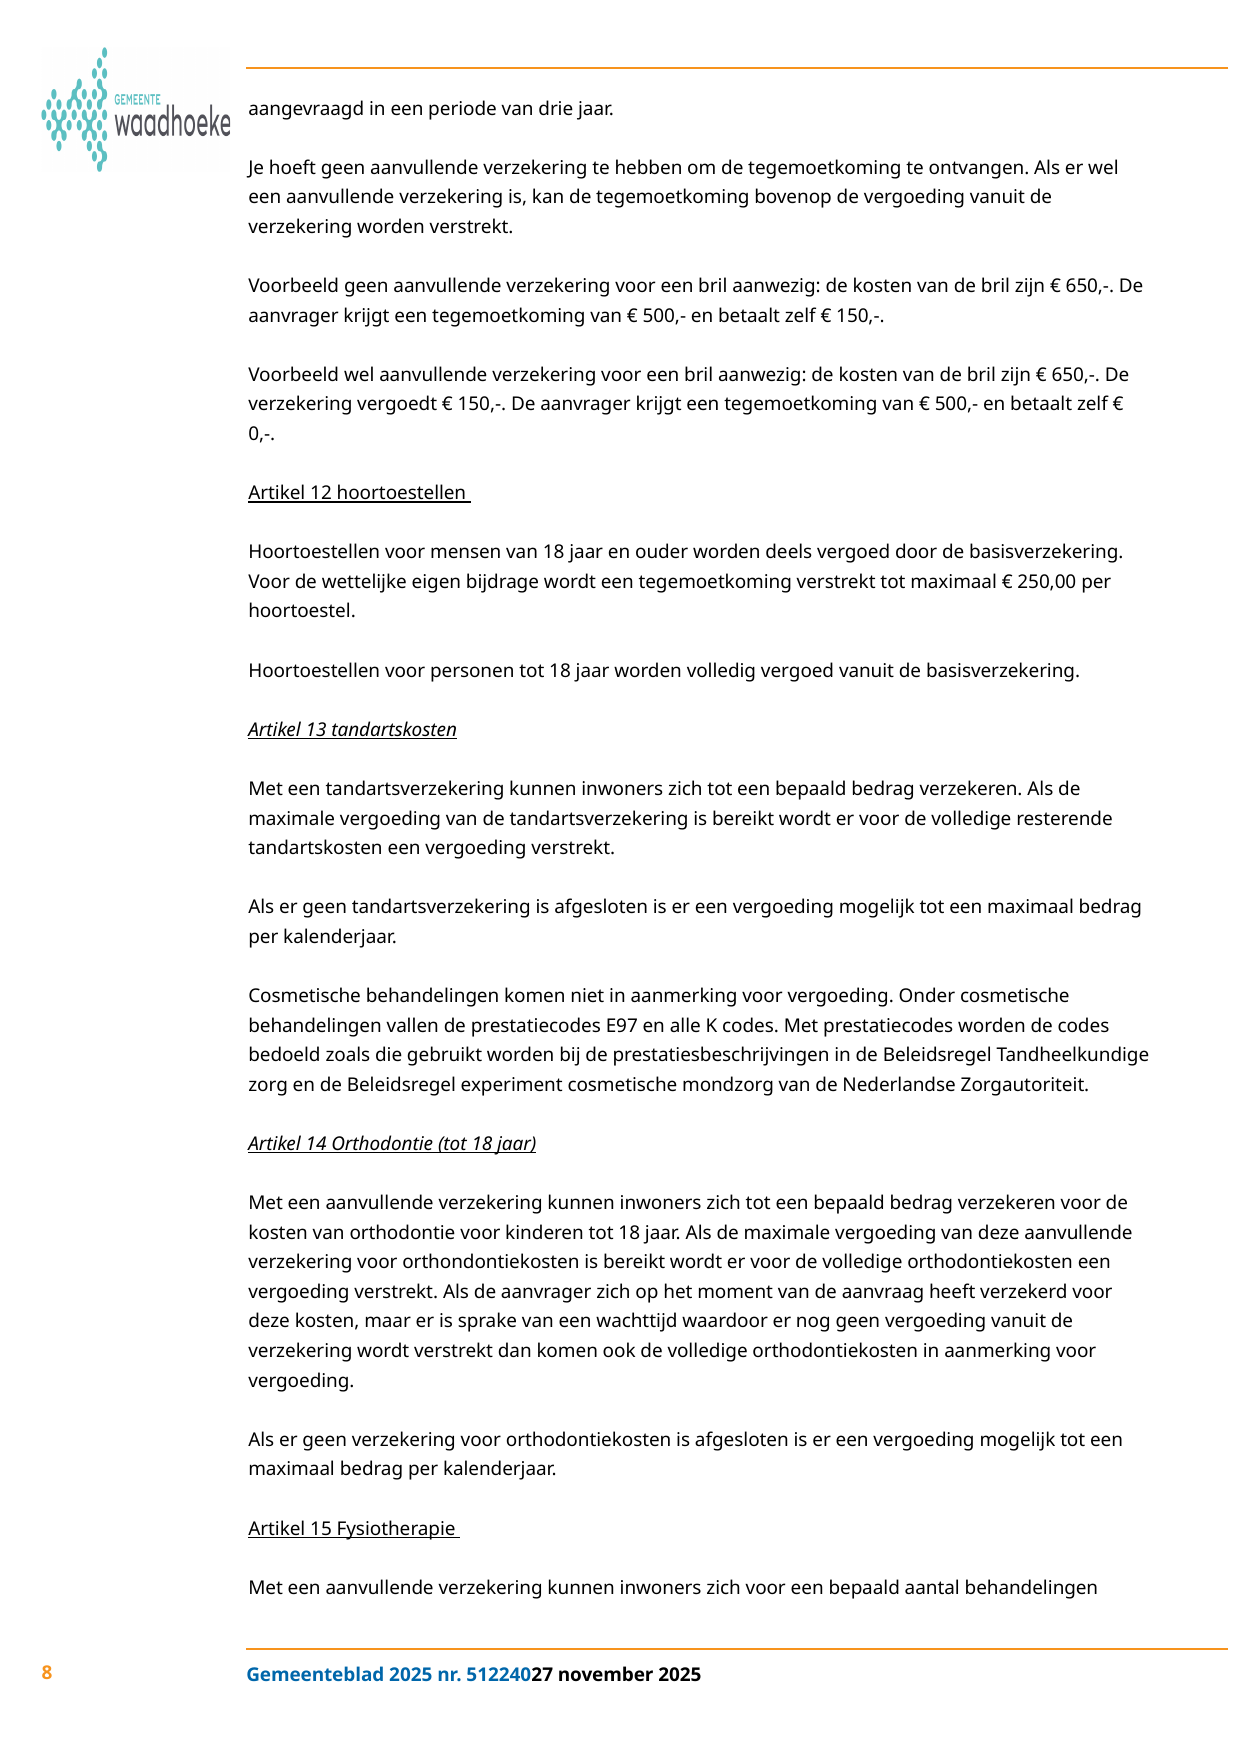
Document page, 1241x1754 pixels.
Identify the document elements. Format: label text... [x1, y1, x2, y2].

text Met een aanvullende verzekering kunnen inwoners zich voor een bepaald aantal behandelingen [248, 1574, 1152, 1600]
text Voorbeeld geen aanvullende verzekering voor een bril aanwezig: de kosten van de bril zijn € 650,-. De aanvrager krijgt een tegemoetkoming van € 500,- en betaalt zelf € 150,-. [248, 272, 1152, 328]
text Artikel 14 Orthodontie (tot 18 jaar) [248, 1130, 1152, 1156]
text aangevraagd in een periode van drie jaar. [248, 95, 1152, 121]
text Hoortoestellen voor personen tot 18 jaar worden volledig vergoed vanuit de basisverzekering. [248, 657, 1152, 683]
text Artikel 15 Fysiotherapie [248, 1515, 1152, 1541]
text Met een tandartsverzekering kunnen inwoners zich tot een bepaald bedrag verzekeren. Als de maximale vergoeding van de tandartsverzekering is bereikt wordt er voor de volledige resterende tandartskosten een vergoeding verstrekt. [248, 775, 1152, 860]
text Artikel 13 tandartskosten [248, 716, 1152, 742]
text Hoortoestellen voor mensen van 18 jaar en ouder worden deels vergoed door de basisverzekering. Voor de wettelijke eigen bijdrage wordt een tegemoetkoming verstrekt tot maximaal € 250,00 per hoortoestel. [248, 538, 1152, 623]
text Voorbeeld wel aanvullende verzekering voor een bril aanwezig: de kosten van de bril zijn € 650,-. De verzekering vergoedt € 150,-. De aanvrager krijgt een tegemoetkoming van € 500,- en betaalt zelf € 0,-. [248, 361, 1152, 446]
text Als er geen verzekering voor orthodontiekosten is afgesloten is er een vergoeding mogelijk tot een maximaal bedrag per kalenderjaar. [248, 1426, 1152, 1481]
text Je hoeft geen aanvullende verzekering te hebben om de tegemoetkoming te ontvangen. Als er wel een aanvullende verzekering is, kan de tegemoetkoming bovenop de vergoeding vanuit de verzekering worden verstrekt. [248, 154, 1152, 239]
text Met een aanvullende verzekering kunnen inwoners zich tot een bepaald bedrag verzekeren voor de kosten van orthodontie voor kinderen tot 18 jaar. Als de maximale vergoeding van deze aanvullende verzekering voor orthondontiekosten is bereikt wordt er voor de volledige orthodontiekosten een vergoeding verstrekt. Als de aanvrager zich op het moment van de aanvraag heeft verzekerd voor deze kosten, maar er is sprake van een wachttijd waardoor er nog geen vergoeding vanuit de verzekering wordt verstrekt dan komen ook de volledige orthodontiekosten in aanmerking voor vergoeding. [248, 1189, 1152, 1393]
picture [41, 47, 231, 172]
text Cosmetische behandelingen komen niet in aanmerking voor vergoeding. Onder cosmetische behandelingen vallen de prestatiecodes E97 en alle K codes. Met prestatiecodes worden de codes bedoeld zoals die gebruikt worden bij de prestatiesbeschrijvingen in de Beleidsregel Tandheelkundige zorg en de Beleidsregel experiment cosmetische mondzorg van de Nederlandse Zorgautoriteit. [248, 982, 1152, 1097]
text Als er geen tandartsverzekering is afgesloten is er een vergoeding mogelijk tot een maximaal bedrag per kalenderjaar. [248, 893, 1152, 949]
text Artikel 12 hoortoestellen [248, 479, 1152, 505]
